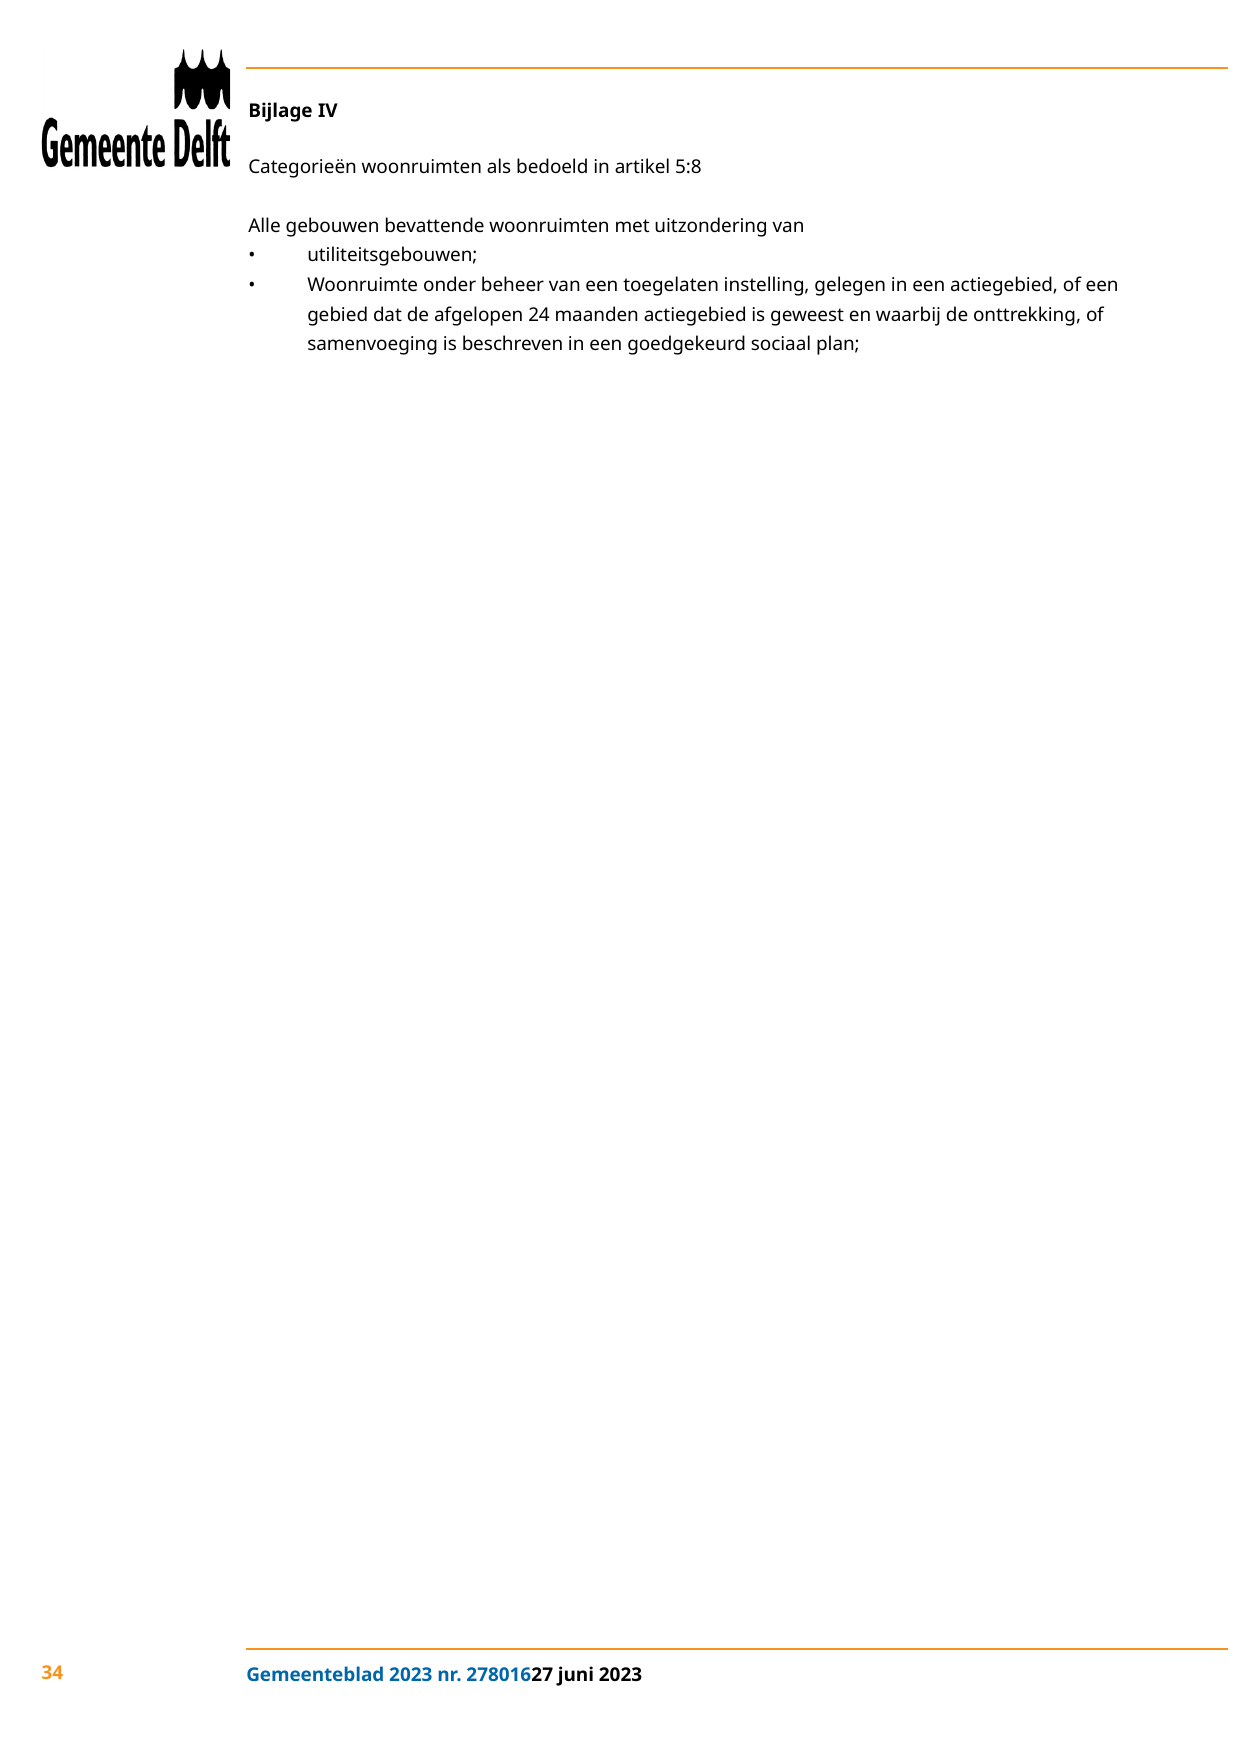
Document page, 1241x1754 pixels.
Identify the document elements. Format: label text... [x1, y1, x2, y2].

picture [41, 47, 231, 172]
text Alle gebouwen bevattende woonruimten met uitzondering van [248, 212, 1152, 238]
list Woonruimte onder beheer van een toegelaten instelling, gelegen in een actiegebied, of een gebied dat de afgelopen 24 maanden actiegebied is geweest en waarbij de onttrekking, of samenvoeging is beschreven in een goedgekeurd sociaal plan; [248, 271, 1152, 356]
list utiliteitsgebouwen; [248, 242, 1152, 267]
text Categorieën woonruimten als bedoeld in artikel 5:8 [248, 153, 1152, 179]
text Bijlage IV [248, 95, 1152, 123]
